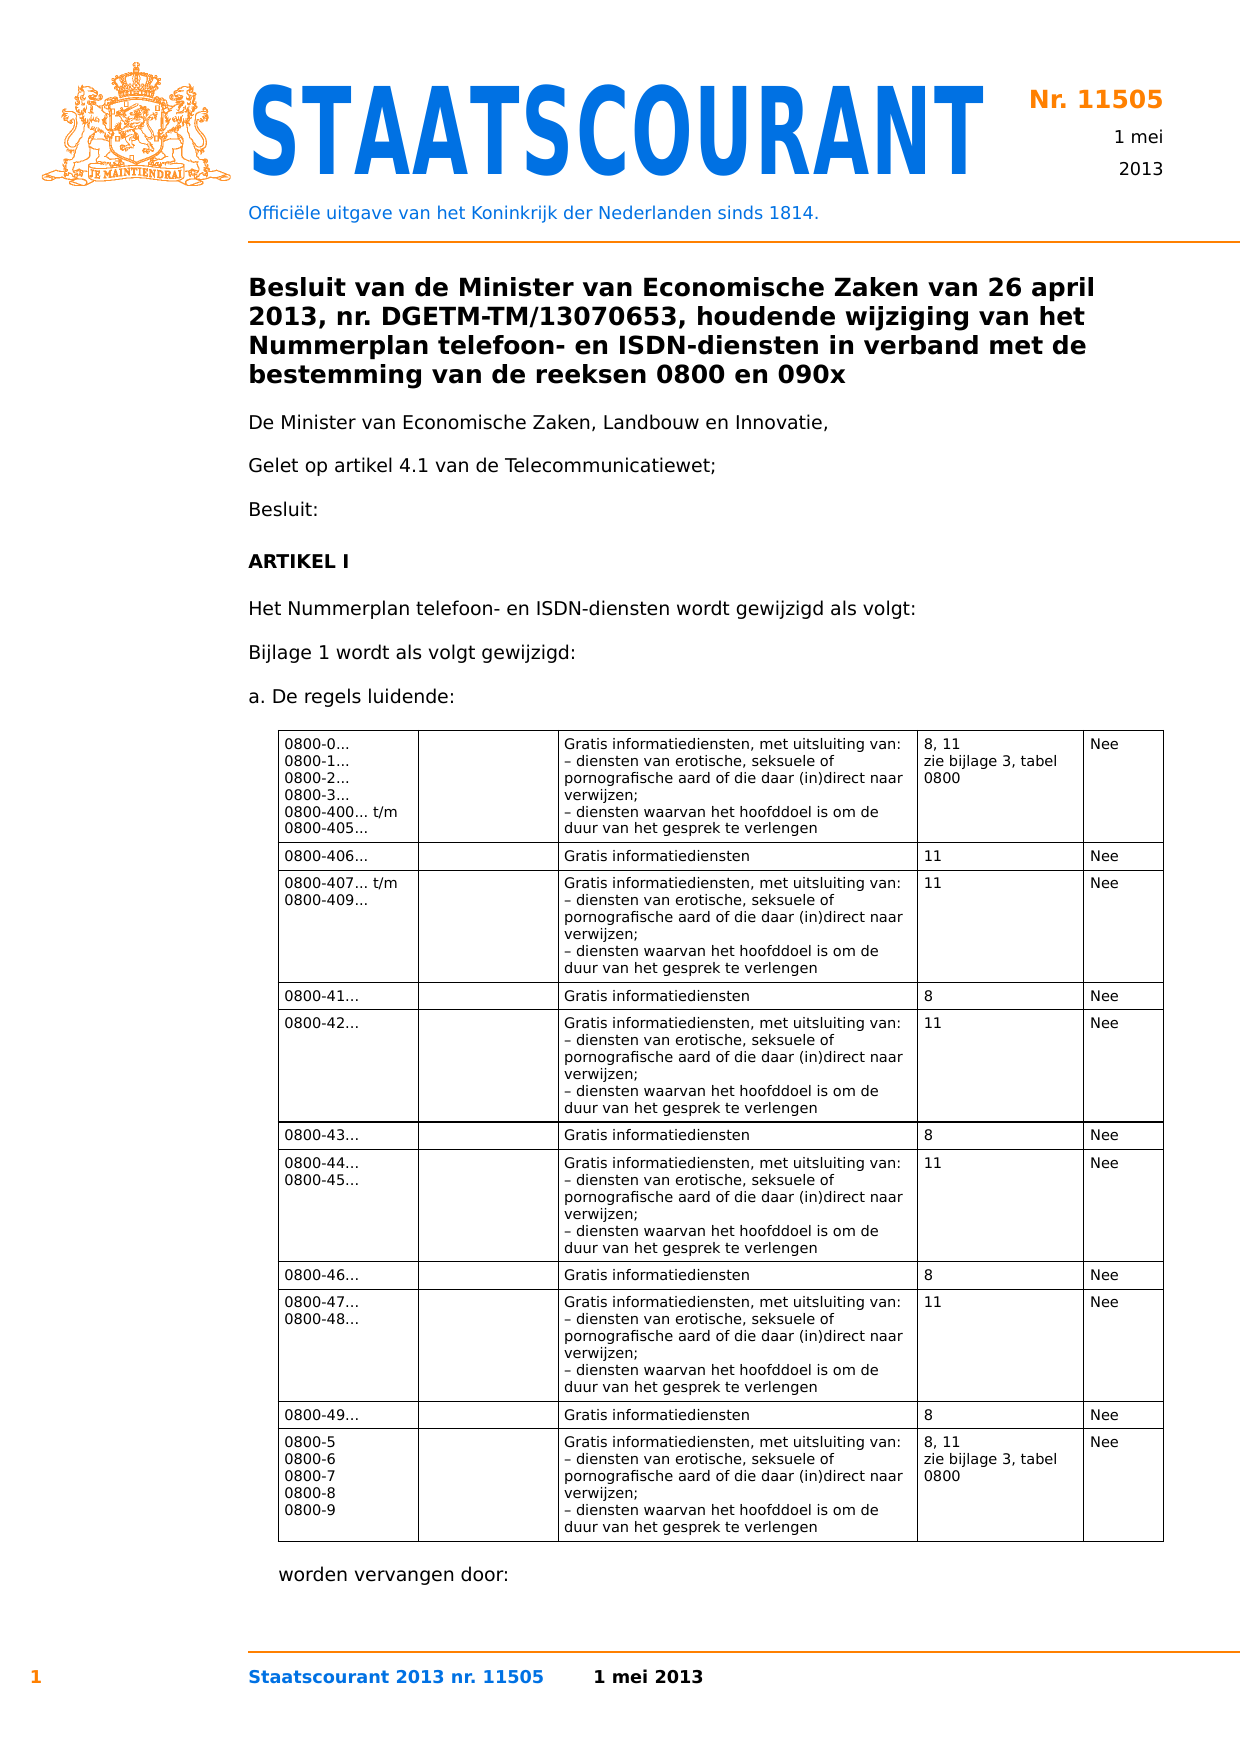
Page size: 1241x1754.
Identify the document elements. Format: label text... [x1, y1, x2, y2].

table_cell [419, 1262, 558, 1288]
table_cell 8 [918, 1123, 1083, 1149]
table_cell 0800-43... [279, 1123, 418, 1149]
table_header [25, 62, 248, 241]
table_cell [419, 1123, 558, 1149]
table_cell Nee [1084, 1262, 1163, 1288]
table_cell 11 [918, 871, 1083, 982]
table_cell Gratis informatiediensten, met uitsluiting van: – diensten van erotische, seksuele of pornografische aard of die daar (in)direct naar verwijzen; – diensten waarvan het hoofddoel is om de duur van het gesprek te verlengen [559, 1150, 917, 1261]
table_cell Gratis informatiediensten [559, 1123, 917, 1149]
table_cell 1 mei [998, 121, 1240, 153]
table_header STAATSCOURANT [248, 62, 998, 203]
table_cell 0800-47... 0800-48... [279, 1290, 418, 1401]
table_cell [419, 1402, 558, 1428]
picture [41, 62, 231, 186]
table_cell 11 [918, 1150, 1083, 1261]
table_cell Gratis informatiediensten, met uitsluiting van: – diensten van erotische, seksuele of pornografische aard of die daar (in)direct naar verwijzen; – diensten waarvan het hoofddoel is om de duur van het gesprek te verlengen [559, 1290, 917, 1401]
table_cell Nee [1084, 843, 1163, 869]
table_header 8, 11 zie bijlage 3, tabel 0800 [918, 731, 1083, 842]
table_cell Nee [1084, 1429, 1163, 1541]
table_header 0800-0... 0800-1... 0800-2... 0800-3... 0800-400... t/m 0800-405... [279, 731, 418, 842]
text a. De regels luidende: [248, 686, 1163, 708]
table_cell Gratis informatiediensten [559, 1402, 917, 1428]
table_cell 11 [918, 843, 1083, 869]
table_cell Nee [1084, 1010, 1163, 1121]
table_cell Nee [1084, 1402, 1163, 1428]
table_cell [419, 871, 558, 982]
text Het Nummerplan telefoon- en ISDN-diensten wordt gewijzigd als volgt: [248, 598, 1163, 620]
table_cell 0800-44... 0800-45... [279, 1150, 418, 1261]
table_cell [419, 983, 558, 1009]
text worden vervangen door: [278, 1563, 1163, 1585]
table_cell 2013 [998, 153, 1240, 203]
table_cell Nee [1084, 1150, 1163, 1261]
table_cell 0800-46... [279, 1262, 418, 1288]
table_header Nr. 11505 [998, 62, 1240, 121]
table_cell 0800-407... t/m 0800-409... [279, 871, 418, 982]
table_cell 11 [918, 1010, 1083, 1121]
table_cell [419, 1150, 558, 1261]
table_cell Nee [1084, 1290, 1163, 1401]
table_cell 8 [918, 983, 1083, 1009]
table_cell Gratis informatiediensten, met uitsluiting van: – diensten van erotische, seksuele of pornografische aard of die daar (in)direct naar verwijzen; – diensten waarvan het hoofddoel is om de duur van het gesprek te verlengen [559, 871, 917, 982]
table_cell 8 [918, 1402, 1083, 1428]
table_cell Gratis informatiediensten [559, 983, 917, 1009]
table_cell 0800-42... [279, 1010, 418, 1121]
text De Minister van Economische Zaken, Landbouw en Innovatie, [248, 412, 1163, 433]
table_cell 8, 11 zie bijlage 3, tabel 0800 [918, 1429, 1083, 1541]
table_cell 0800-49... [279, 1402, 418, 1428]
subtitle Besluit van de Minister van Economische Zaken van 26 april 2013, nr. DGETM-TM/13070653, houdende wijziging van het Nummerplan telefoon- en ISDN-diensten in verband met de bestemming van de reeksen 0800 en 090x [248, 273, 1163, 390]
table_cell [419, 843, 558, 869]
table_cell Nee [1084, 871, 1163, 982]
table_header [419, 731, 558, 842]
table_cell Gratis informatiediensten, met uitsluiting van: – diensten van erotische, seksuele of pornografische aard of die daar (in)direct naar verwijzen; – diensten waarvan het hoofddoel is om de duur van het gesprek te verlengen [559, 1010, 917, 1121]
table_cell [419, 1429, 558, 1541]
text Gelet op artikel 4.1 van de Telecommunicatiewet; [248, 455, 1163, 477]
subtitle ARTIKEL I [248, 551, 1163, 573]
table_cell 0800-41... [279, 983, 418, 1009]
table_cell Gratis informatiediensten [559, 843, 917, 869]
table_header Nee [1084, 731, 1163, 842]
table_header Gratis informatiediensten, met uitsluiting van: – diensten van erotische, seksuele of pornografische aard of die daar (in)direct naar verwijzen; – diensten waarvan het hoofddoel is om de duur van het gesprek te verlengen [559, 731, 917, 842]
table_cell Officiële uitgave van het Koninkrijk der Nederlanden sinds 1814. [248, 203, 1240, 241]
table_cell [419, 1290, 558, 1401]
table_cell 0800-406... [279, 843, 418, 869]
table_cell 11 [918, 1290, 1083, 1401]
table_cell Gratis informatiediensten, met uitsluiting van: – diensten van erotische, seksuele of pornografische aard of die daar (in)direct naar verwijzen; – diensten waarvan het hoofddoel is om de duur van het gesprek te verlengen [559, 1429, 917, 1541]
table_cell Nee [1084, 1123, 1163, 1149]
text Besluit: [248, 499, 1163, 521]
table_cell Nee [1084, 983, 1163, 1009]
table_cell 8 [918, 1262, 1083, 1288]
table_cell [419, 1010, 558, 1121]
table_cell Gratis informatiediensten [559, 1262, 917, 1288]
text Bijlage 1 wordt als volgt gewijzigd: [248, 642, 1163, 664]
table_cell 0800-5 0800-6 0800-7 0800-8 0800-9 [279, 1429, 418, 1541]
